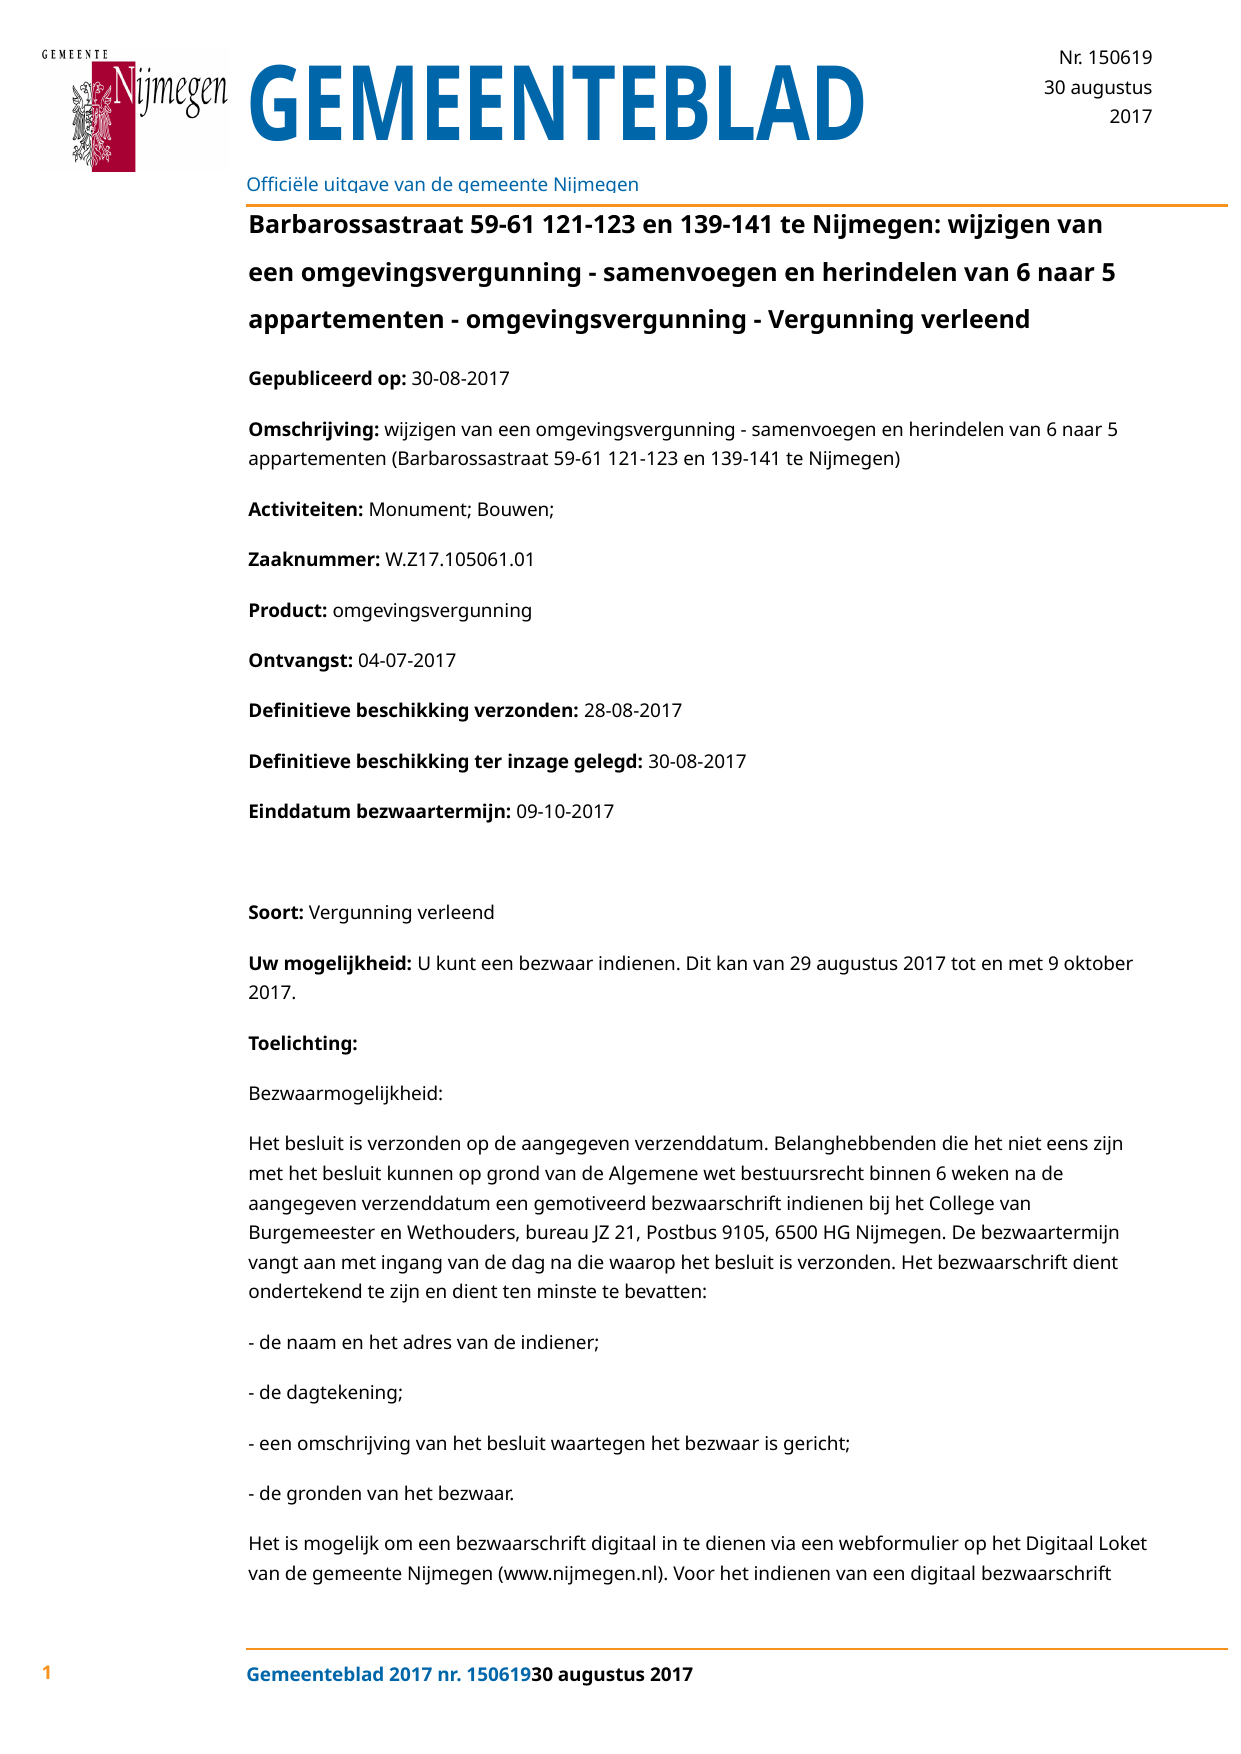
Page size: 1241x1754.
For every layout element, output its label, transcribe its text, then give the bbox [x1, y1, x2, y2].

text Product: omgevingsvergunning [248, 597, 1152, 622]
text - een omschrijving van het besluit waartegen het bezwaar is gericht; [248, 1430, 1152, 1455]
text Het is mogelijk om een bezwaarschrift digitaal in te dienen via een webformulier op het Digitaal Loket van de gemeente Nijmegen (www.nijmegen.nl). Voor het indienen van een digitaal bezwaarschrift [248, 1531, 1152, 1586]
text Toelichting: [248, 1030, 1152, 1055]
text Bezwaarmogelijkheid: [248, 1080, 1152, 1106]
text Omschrijving: wijzigen van een omgevingsvergunning - samenvoegen en herindelen van 6 naar 5 appartementen (Barbarossastraat 59-61 121-123 en 139-141 te Nijmegen) [248, 416, 1152, 471]
text Barbarossastraat 59-61 121-123 en 139-141 te Nijmegen: wijzigen van een omgevingsvergunning - samenvoegen en herindelen van 6 naar 5 appartementen - omgevingsvergunning - Vergunning verleend [248, 207, 1152, 336]
text - de dagtekening; [248, 1379, 1152, 1405]
text Definitieve beschikking verzonden: 28-08-2017 [248, 698, 1152, 723]
text - de gronden van het bezwaar. [248, 1480, 1152, 1506]
text Het besluit is verzonden op de aangegeven verzenddatum. Belanghebbenden die het niet eens zijn met het besluit kunnen op grond van de Algemene wet bestuursrecht binnen 6 weken na de aangegeven verzenddatum een gemotiveerd bezwaarschrift indienen bij het College van Burgemeester en Wethouders, bureau JZ 21, Postbus 9105, 6500 HG Nijmegen. De bezwaartermijn vangt aan met ingang van de dag na die waarop het besluit is verzonden. Het bezwaarschrift dient ondertekend te zijn en dient ten minste te bevatten: [248, 1131, 1152, 1304]
text Zaaknummer: W.Z17.105061.01 [248, 546, 1152, 572]
text Gepubliceerd op: 30-08-2017 [248, 366, 1152, 391]
text Activiteiten: Monument; Bouwen; [248, 496, 1152, 522]
text Definitieve beschikking ter inzage gelegd: 30-08-2017 [248, 748, 1152, 774]
picture [41, 47, 231, 172]
text Uw mogelijkheid: U kunt een bezwaar indienen. Dit kan van 29 augustus 2017 tot en met 9 oktober 2017. [248, 950, 1152, 1005]
text Soort: Vergunning verleend [248, 899, 1152, 925]
text Einddatum bezwaartermijn: 09-10-2017 [248, 798, 1152, 824]
text Ontvangst: 04-07-2017 [248, 647, 1152, 673]
text - de naam en het adres van de indiener; [248, 1329, 1152, 1354]
